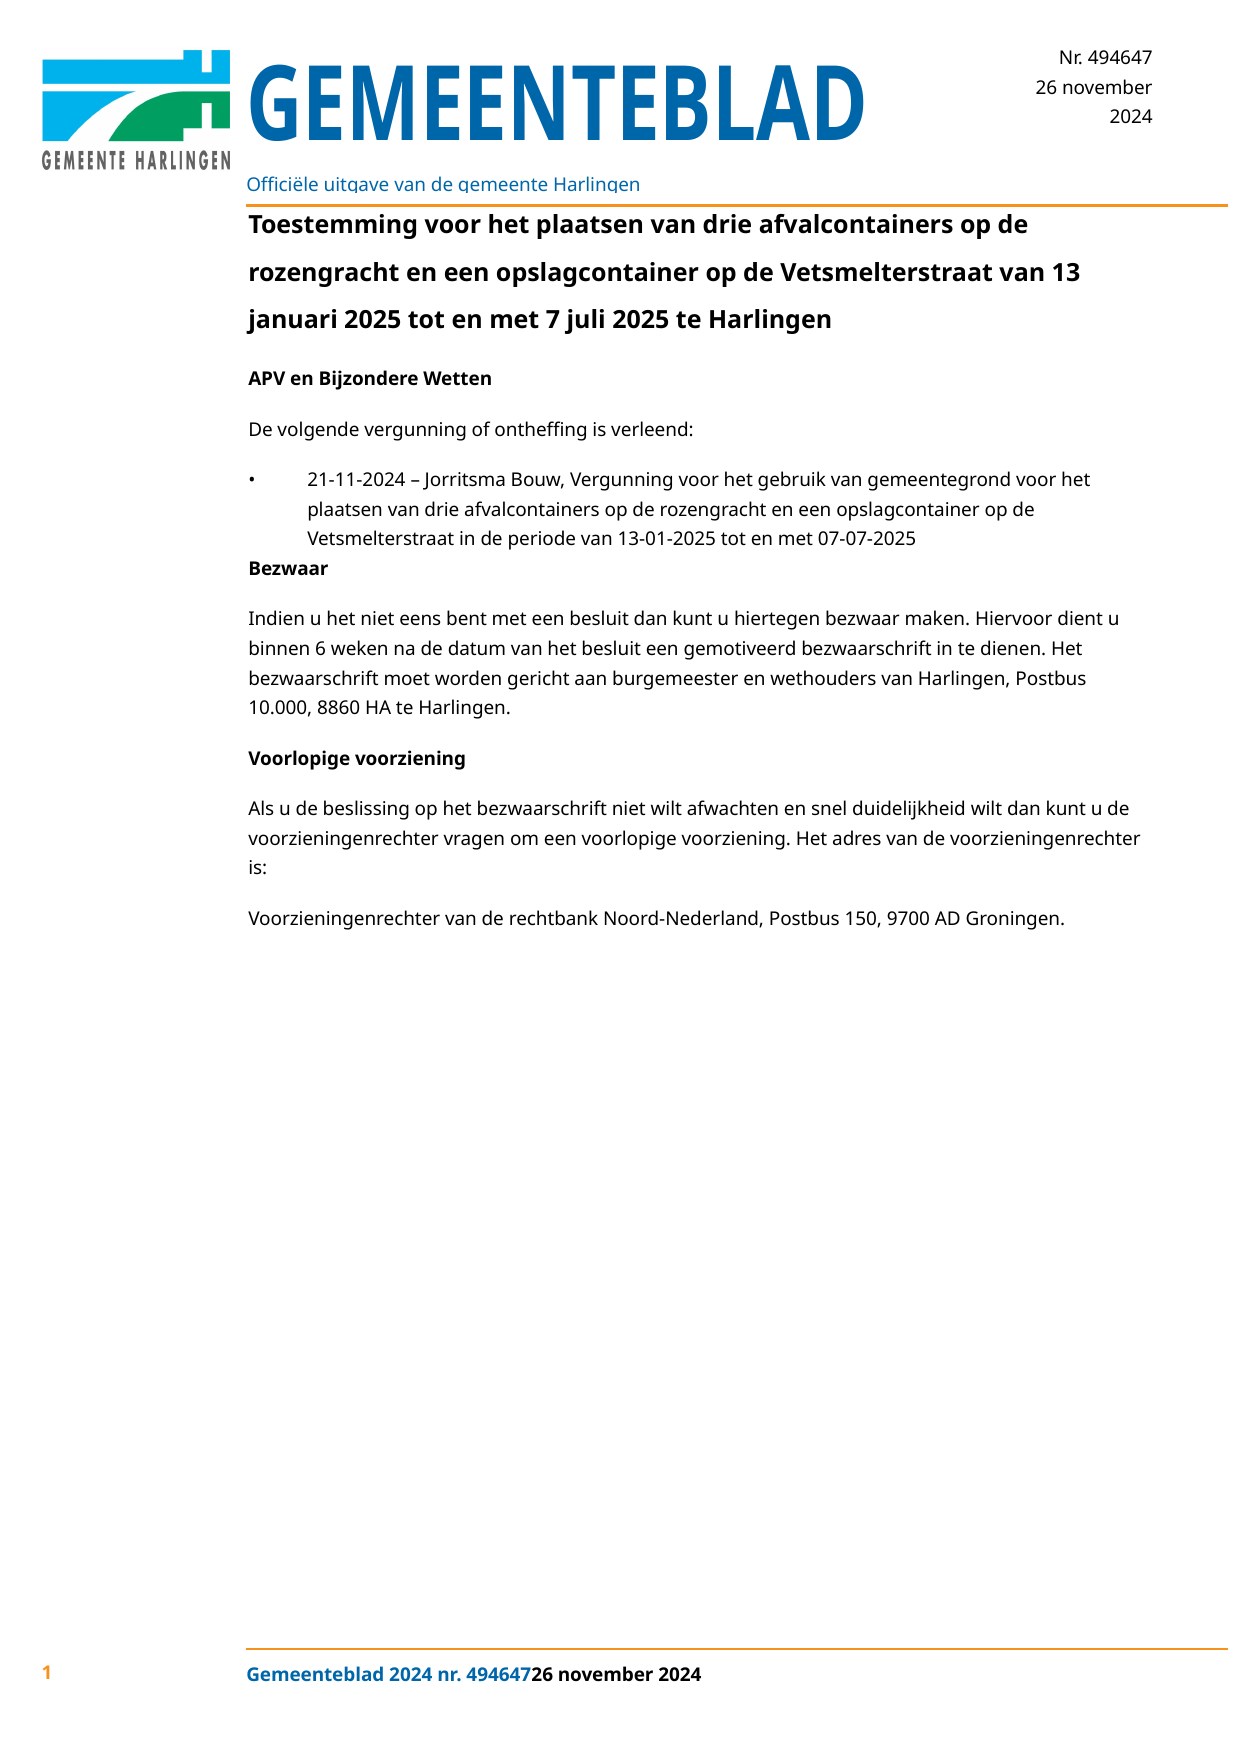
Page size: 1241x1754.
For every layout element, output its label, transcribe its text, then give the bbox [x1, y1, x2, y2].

text Bezwaar [248, 555, 1152, 581]
text Indien u het niet eens bent met een besluit dan kunt u hiertegen bezwaar maken. Hiervoor dient u binnen 6 weken na de datum van het besluit een gemotiveerd bezwaarschrift in te dienen. Het bezwaarschrift moet worden gericht aan burgemeester en wethouders van Harlingen, Postbus 10.000, 8860 HA te Harlingen. [248, 606, 1152, 720]
text APV en Bijzondere Wetten [248, 366, 1152, 391]
picture [41, 47, 231, 172]
list 21-11-2024 – Jorritsma Bouw, Vergunning voor het gebruik van gemeentegrond voor het plaatsen van drie afvalcontainers op de rozengracht en een opslagcontainer op de Vetsmelterstraat in de periode van 13-01-2025 tot en met 07-07-2025 [248, 466, 1152, 551]
text Toestemming voor het plaatsen van drie afvalcontainers op de rozengracht en een opslagcontainer op de Vetsmelterstraat van 13 januari 2025 tot en met 7 juli 2025 te Harlingen [248, 207, 1152, 336]
text De volgende vergunning of ontheffing is verleend: [248, 416, 1152, 442]
text Als u de beslissing op het bezwaarschrift niet wilt afwachten en snel duidelijkheid wilt dan kunt u de voorzieningenrechter vragen om een voorlopige voorziening. Het adres van de voorzieningenrechter is: [248, 795, 1152, 880]
text Voorzieningenrechter van de rechtbank Noord-Nederland, Postbus 150, 9700 AD Groningen. [248, 905, 1152, 930]
text Voorlopige voorziening [248, 745, 1152, 770]
